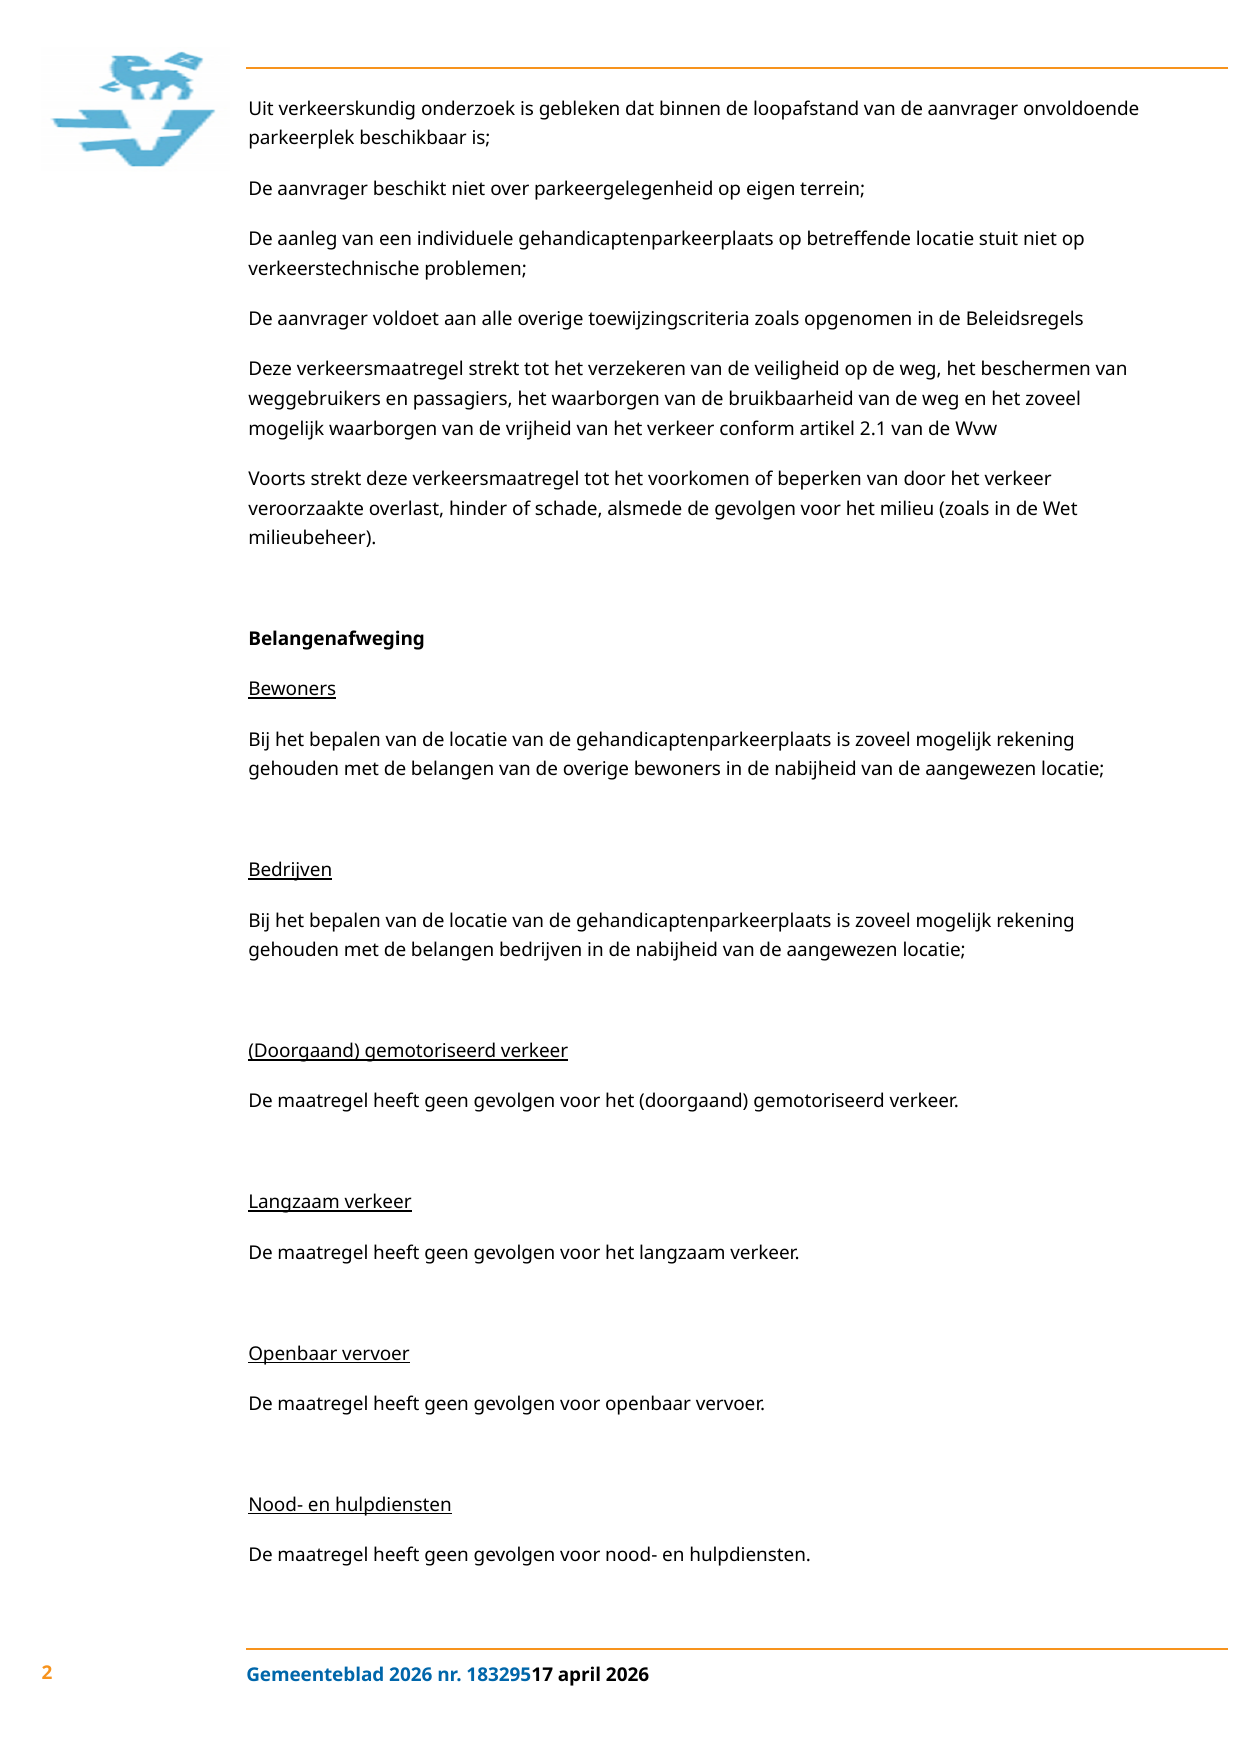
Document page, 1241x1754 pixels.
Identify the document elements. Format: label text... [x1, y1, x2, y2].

text Langzaam verkeer [248, 1188, 1152, 1214]
text De maatregel heeft geen gevolgen voor het langzaam verkeer. [248, 1239, 1152, 1265]
text De maatregel heeft geen gevolgen voor nood- en hulpdiensten. [248, 1541, 1152, 1567]
text Bedrijven [248, 856, 1152, 882]
text De maatregel heeft geen gevolgen voor openbaar vervoer. [248, 1390, 1152, 1416]
text Belangenafweging [248, 625, 1152, 651]
text Bewoners [248, 676, 1152, 701]
text De aanleg van een individuele gehandicaptenparkeerplaats op betreffende locatie stuit niet op verkeerstechnische problemen; [248, 225, 1152, 281]
text De maatregel heeft geen gevolgen voor het (doorgaand) gemotoriseerd verkeer. [248, 1088, 1152, 1113]
text Nood- en hulpdiensten [248, 1491, 1152, 1517]
text Deze verkeersmaatregel strekt tot het verzekeren van de veiligheid op de weg, het beschermen van weggebruikers en passagiers, het waarborgen van de bruikbaarheid van de weg en het zoveel mogelijk waarborgen van de vrijheid van het verkeer conform artikel 2.1 van de Wvw [248, 356, 1152, 441]
text De aanvrager voldoet aan alle overige toewijzingscriteria zoals opgenomen in de Beleidsregels [248, 305, 1152, 331]
text Uit verkeerskundig onderzoek is gebleken dat binnen de loopafstand van de aanvrager onvoldoende parkeerplek beschikbaar is; [248, 95, 1152, 150]
text Voorts strekt deze verkeersmaatregel tot het voorkomen of beperken van door het verkeer veroorzaakte overlast, hinder of schade, alsmede de gevolgen voor het milieu (zoals in de Wet milieubeheer). [248, 465, 1152, 550]
picture [41, 47, 231, 172]
text Bij het bepalen van de locatie van de gehandicaptenparkeerplaats is zoveel mogelijk rekening gehouden met de belangen van de overige bewoners in de nabijheid van de aangewezen locatie; [248, 726, 1152, 781]
text Bij het bepalen van de locatie van de gehandicaptenparkeerplaats is zoveel mogelijk rekening gehouden met de belangen bedrijven in de nabijheid van de aangewezen locatie; [248, 907, 1152, 962]
text Openbaar vervoer [248, 1340, 1152, 1366]
text De aanvrager beschikt niet over parkeergelegenheid op eigen terrein; [248, 175, 1152, 201]
text (Doorgaand) gemotoriseerd verkeer [248, 1037, 1152, 1063]
